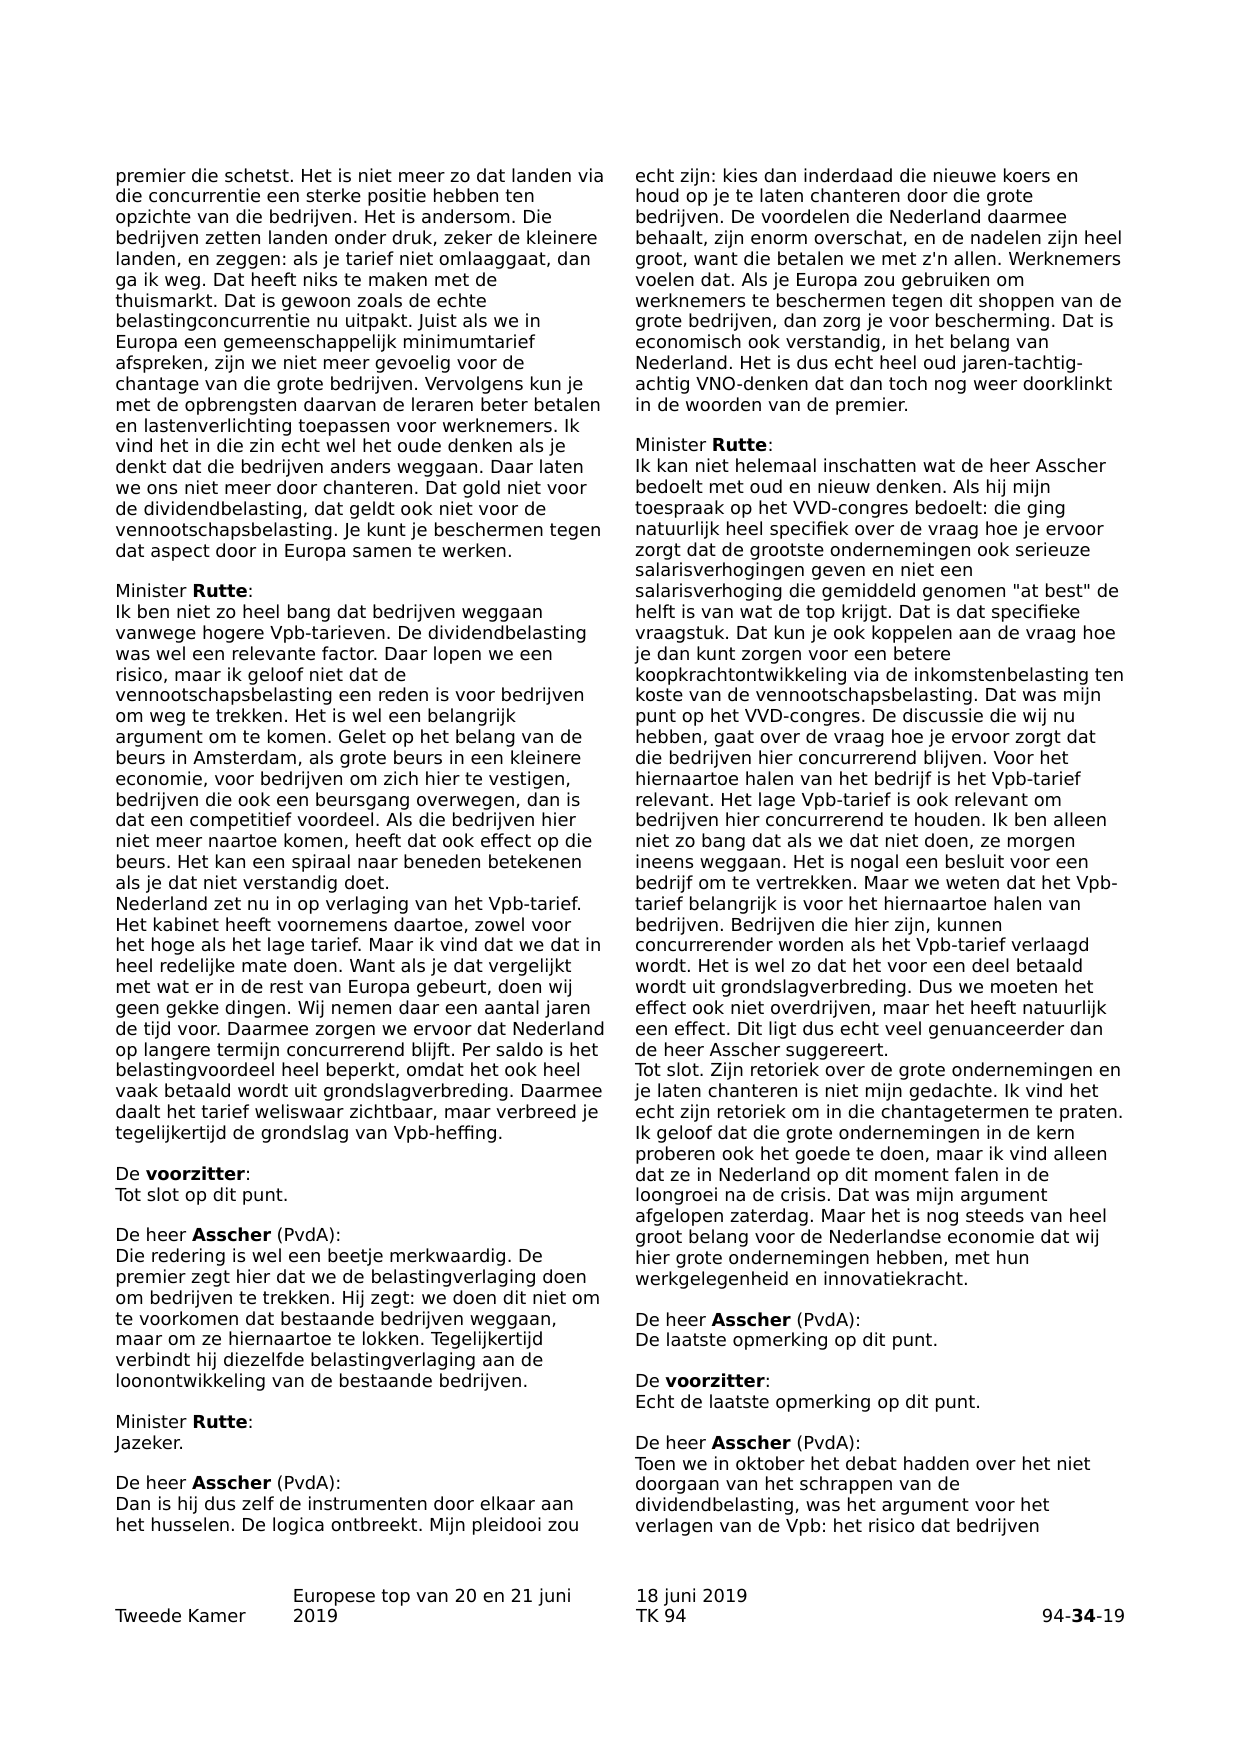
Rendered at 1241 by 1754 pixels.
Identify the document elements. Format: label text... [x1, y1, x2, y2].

text Toen we in oktober het debat hadden over het niet doorgaan van het schrappen van de dividendbelasting, was het argument voor het verlagen van de Vpb: het risico dat bedrijven [635, 1453, 1125, 1537]
text Tot slot op dit punt. [115, 1184, 605, 1205]
text De heer Asscher (PvdA): [635, 1309, 1125, 1330]
text echt zijn: kies dan inderdaad die nieuwe koers en houd op je te laten chanteren door die grote bedrijven. De voordelen die Nederland daarmee behaalt, zijn enorm overschat, en de nadelen zijn heel groot, want die betalen we met z'n allen. Werknemers voelen dat. Als je Europa zou gebruiken om werknemers te beschermen tegen dit shoppen van de grote bedrijven, dan zorg je voor bescherming. Dat is economisch ook verstandig, in het belang van Nederland. Het is dus echt heel oud jaren-tachtig-achtig VNO-denken dat dan toch nog weer doorklinkt in de woorden van de premier. [635, 165, 1125, 415]
text Ik kan niet helemaal inschatten wat de heer Asscher bedoelt met oud en nieuw denken. Als hij mijn toespraak op het VVD-congres bedoelt: die ging natuurlijk heel specifiek over de vraag hoe je ervoor zorgt dat de grootste ondernemingen ook serieuze salarisverhogingen geven en niet een salarisverhoging die gemiddeld genomen "at best" de helft is van wat de top krijgt. Dat is dat specifieke vraagstuk. Dat kun je ook koppelen aan de vraag hoe je dan kunt zorgen voor een betere koopkrachtontwikkeling via de inkomstenbelasting ten koste van de vennootschapsbelasting. Dat was mijn punt op het VVD-congres. De discussie die wij nu hebben, gaat over de vraag hoe je ervoor zorgt dat die bedrijven hier concurrerend blijven. Voor het hiernaartoe halen van het bedrijf is het Vpb-tarief relevant. Het lage Vpb-tarief is ook relevant om bedrijven hier concurrerend te houden. Ik ben alleen niet zo bang dat als we dat niet doen, ze morgen ineens weggaan. Het is nogal een besluit voor een bedrijf om te vertrekken. Maar we weten dat het Vpb-tarief belangrijk is voor het hiernaartoe halen van bedrijven. Bedrijven die hier zijn, kunnen concurrerender worden als het Vpb-tarief verlaagd wordt. Het is wel zo dat het voor een deel betaald wordt uit grondslagverbreding. Dus we moeten het effect ook niet overdrijven, maar het heeft natuurlijk een effect. Dit ligt dus echt veel genuanceerder dan de heer Asscher suggereert. [635, 456, 1125, 1060]
text Dan is hij dus zelf de instrumenten door elkaar aan het husselen. De logica ontbreekt. Mijn pleidooi zou [115, 1494, 605, 1536]
text De voorzitter: [635, 1371, 1125, 1392]
text De heer Asscher (PvdA): [115, 1225, 605, 1246]
text De heer Asscher (PvdA): [115, 1473, 605, 1494]
text De laatste opmerking op dit punt. [635, 1330, 1125, 1351]
text premier die schetst. Het is niet meer zo dat landen via die concurrentie een sterke positie hebben ten opzichte van die bedrijven. Het is andersom. Die bedrijven zetten landen onder druk, zeker de kleinere landen, en zeggen: als je tarief niet omlaaggaat, dan ga ik weg. Dat heeft niks te maken met de thuismarkt. Dat is gewoon zoals de echte belastingconcurrentie nu uitpakt. Juist als we in Europa een gemeenschappelijk minimumtarief afspreken, zijn we niet meer gevoelig voor de chantage van die grote bedrijven. Vervolgens kun je met de opbrengsten daarvan de leraren beter betalen en lastenverlichting toepassen voor werknemers. Ik vind het in die zin echt wel het oude denken als je denkt dat die bedrijven anders weggaan. Daar laten we ons niet meer door chanteren. Dat gold niet voor de dividendbelasting, dat geldt ook niet voor de vennootschapsbelasting. Je kunt je beschermen tegen dat aspect door in Europa samen te werken. [115, 165, 605, 561]
text Echt de laatste opmerking op dit punt. [635, 1392, 1125, 1412]
text De voorzitter: [115, 1163, 605, 1184]
text Die redering is wel een beetje merkwaardig. De premier zegt hier dat we de belastingverlaging doen om bedrijven te trekken. Hij zegt: we doen dit niet om te voorkomen dat bestaande bedrijven weggaan, maar om ze hiernaartoe te lokken. Tegelijkertijd verbindt hij diezelfde belastingverlaging aan de loonontwikkeling van de bestaande bedrijven. [115, 1246, 605, 1392]
text Minister Rutte: [635, 435, 1125, 456]
text Minister Rutte: [115, 581, 605, 602]
text Ik ben niet zo heel bang dat bedrijven weggaan vanwege hogere Vpb-tarieven. De dividendbelasting was wel een relevante factor. Daar lopen we een risico, maar ik geloof niet dat de vennootschapsbelasting een reden is voor bedrijven om weg te trekken. Het is wel een belangrijk argument om te komen. Gelet op het belang van de beurs in Amsterdam, als grote beurs in een kleinere economie, voor bedrijven om zich hier te vestigen, bedrijven die ook een beursgang overwegen, dan is dat een competitief voordeel. Als die bedrijven hier niet meer naartoe komen, heeft dat ook effect op die beurs. Het kan een spiraal naar beneden betekenen als je dat niet verstandig doet. [115, 602, 605, 893]
text Minister Rutte: [115, 1412, 605, 1432]
text Tot slot. Zijn retoriek over de grote ondernemingen en je laten chanteren is niet mijn gedachte. Ik vind het echt zijn retoriek om in die chantagetermen te praten. Ik geloof dat die grote ondernemingen in de kern proberen ook het goede te doen, maar ik vind alleen dat ze in Nederland op dit moment falen in de loongroei na de crisis. Dat was mijn argument afgelopen zaterdag. Maar het is nog steeds van heel groot belang voor de Nederlandse economie dat wij hier grote ondernemingen hebben, met hun werkgelegenheid en innovatiekracht. [635, 1060, 1125, 1289]
text De heer Asscher (PvdA): [635, 1432, 1125, 1453]
text Jazeker. [115, 1432, 605, 1453]
text Nederland zet nu in op verlaging van het Vpb-tarief. Het kabinet heeft voornemens daartoe, zowel voor het hoge als het lage tarief. Maar ik vind dat we dat in heel redelijke mate doen. Want als je dat vergelijkt met wat er in de rest van Europa gebeurt, doen wij geen gekke dingen. Wij nemen daar een aantal jaren de tijd voor. Daarmee zorgen we ervoor dat Nederland op langere termijn concurrerend blijft. Per saldo is het belastingvoordeel heel beperkt, omdat het ook heel vaak betaald wordt uit grondslagverbreding. Daarmee daalt het tarief weliswaar zichtbaar, maar verbreed je tegelijkertijd de grondslag van Vpb-heffing. [115, 893, 605, 1143]
